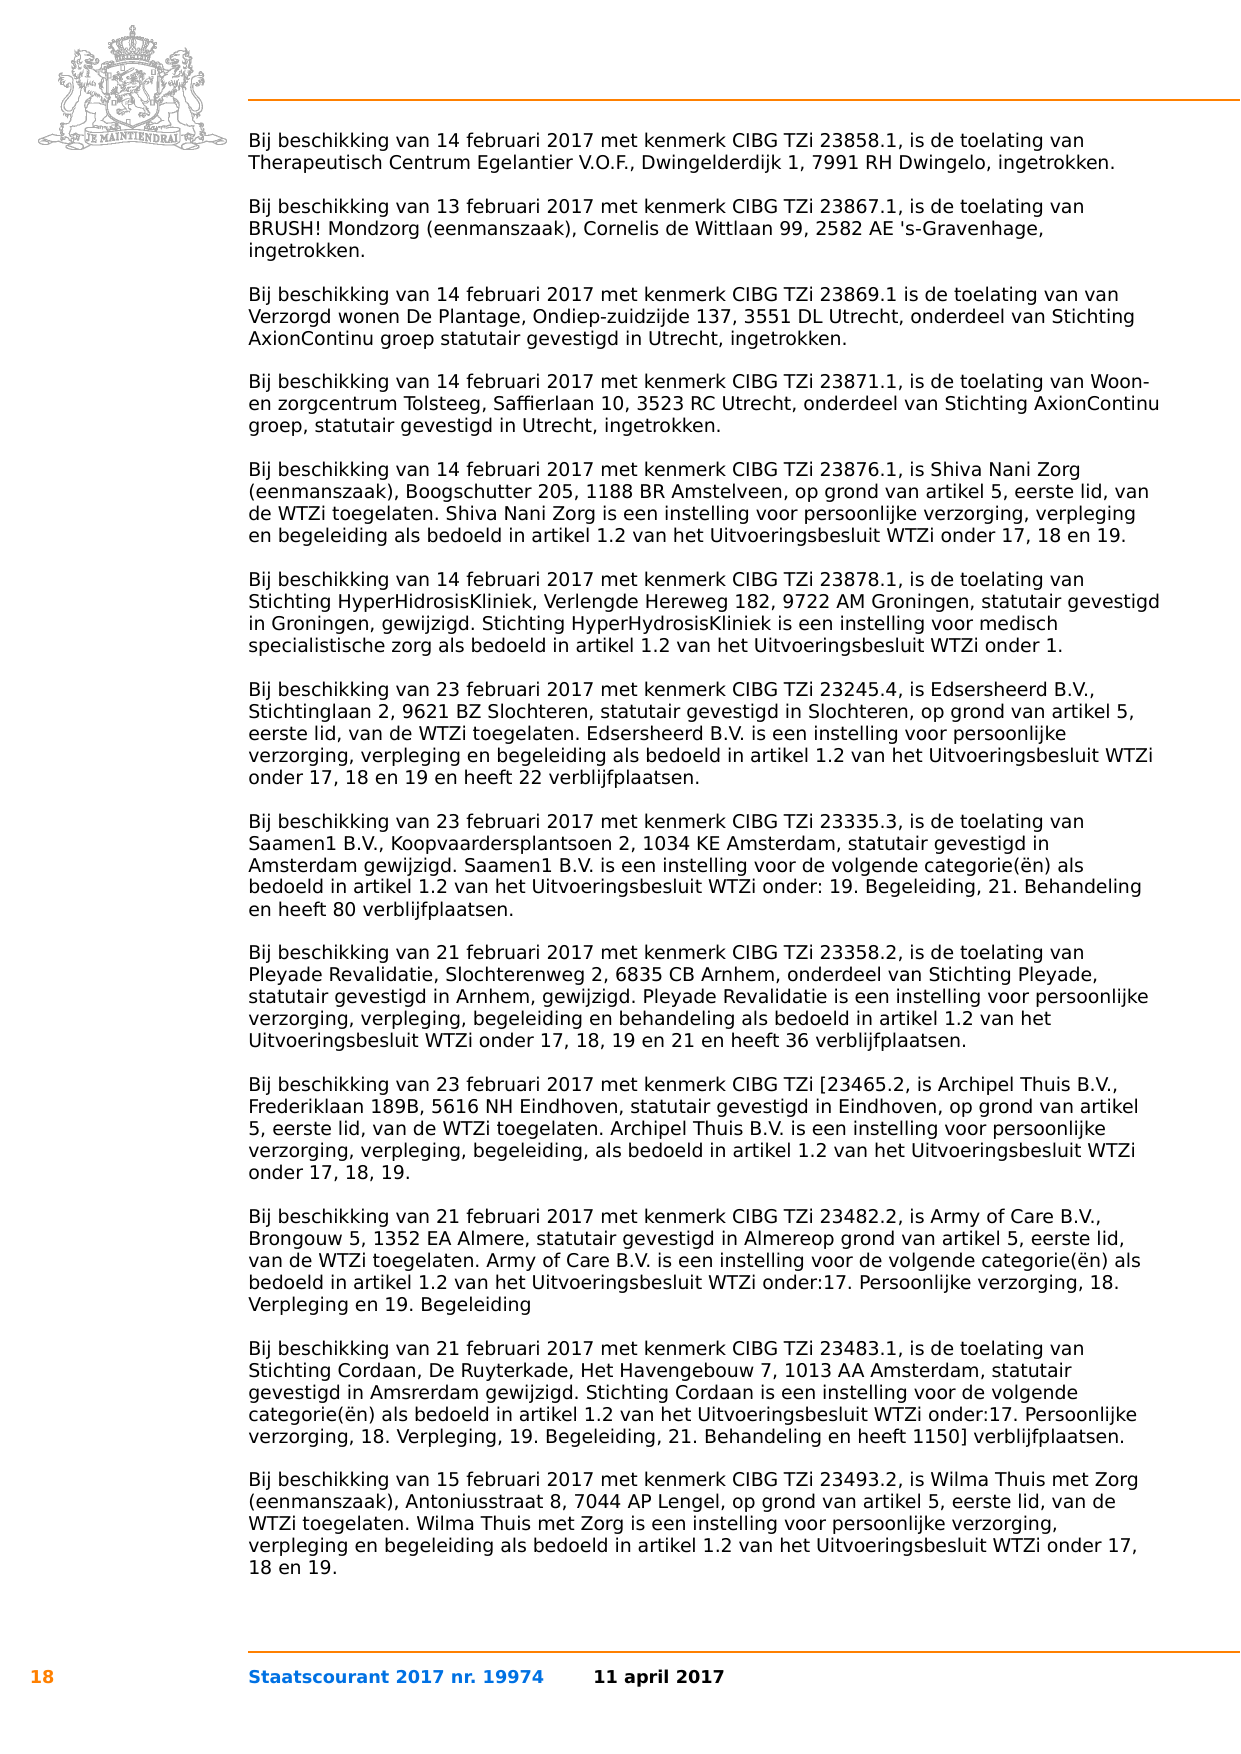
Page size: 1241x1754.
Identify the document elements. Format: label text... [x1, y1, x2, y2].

text Bij beschikking van 14 februari 2017 met kenmerk CIBG TZi 23871.1, is de toelating van Woon- en zorgcentrum Tolsteeg, Saffierlaan 10, 3523 RC Utrecht, onderdeel van Stichting AxionContinu groep, statutair gevestigd in Utrecht, ingetrokken. [248, 371, 1163, 437]
text Bij beschikking van 23 februari 2017 met kenmerk CIBG TZi 23245.4, is Edsersheerd B.V., Stichtinglaan 2, 9621 BZ Slochteren, statutair gevestigd in Slochteren, op grond van artikel 5, eerste lid, van de WTZi toegelaten. Edsersheerd B.V. is een instelling voor persoonlijke verzorging, verpleging en begeleiding als bedoeld in artikel 1.2 van het Uitvoeringsbesluit WTZi onder 17, 18 en 19 en heeft 22 verblijfplaatsen. [248, 679, 1163, 789]
text Bij beschikking van 21 februari 2017 met kenmerk CIBG TZi 23358.2, is de toelating van Pleyade Revalidatie, Slochterenweg 2, 6835 CB Arnhem, onderdeel van Stichting Pleyade, statutair gevestigd in Arnhem, gewijzigd. Pleyade Revalidatie is een instelling voor persoonlijke verzorging, verpleging, begeleiding en behandeling als bedoeld in artikel 1.2 van het Uitvoeringsbesluit WTZi onder 17, 18, 19 en 21 en heeft 36 verblijfplaatsen. [248, 942, 1163, 1052]
text Bij beschikking van 23 februari 2017 met kenmerk CIBG TZi 23335.3, is de toelating van Saamen1 B.V., Koopvaardersplantsoen 2, 1034 KE Amsterdam, statutair gevestigd in Amsterdam gewijzigd. Saamen1 B.V. is een instelling voor de volgende categorie(ën) als bedoeld in artikel 1.2 van het Uitvoeringsbesluit WTZi onder: 19. Begeleiding, 21. Behandeling en heeft 80 verblijfplaatsen. [248, 811, 1163, 920]
text Bij beschikking van 14 februari 2017 met kenmerk CIBG TZi 23858.1, is de toelating van Therapeutisch Centrum Egelantier V.O.F., Dwingelderdijk 1, 7991 RH Dwingelo, ingetrokken. [248, 130, 1163, 174]
text Bij beschikking van 13 februari 2017 met kenmerk CIBG TZi 23867.1, is de toelating van BRUSH! Mondzorg (eenmanszaak), Cornelis de Wittlaan 99, 2582 AE 's-Gravenhage, ingetrokken. [248, 196, 1163, 262]
text Bij beschikking van 14 februari 2017 met kenmerk CIBG TZi 23878.1, is de toelating van Stichting HyperHidrosisKliniek, Verlengde Hereweg 182, 9722 AM Groningen, statutair gevestigd in Groningen, gewijzigd. Stichting HyperHydrosisKliniek is een instelling voor medisch specialistische zorg als bedoeld in artikel 1.2 van het Uitvoeringsbesluit WTZi onder 1. [248, 569, 1163, 657]
text Bij beschikking van 15 februari 2017 met kenmerk CIBG TZi 23493.2, is Wilma Thuis met Zorg (eenmanszaak), Antoniusstraat 8, 7044 AP Lengel, op grond van artikel 5, eerste lid, van de WTZi toegelaten. Wilma Thuis met Zorg is een instelling voor persoonlijke verzorging, verpleging en begeleiding als bedoeld in artikel 1.2 van het Uitvoeringsbesluit WTZi onder 17, 18 en 19. [248, 1469, 1163, 1579]
text Bij beschikking van 14 februari 2017 met kenmerk CIBG TZi 23876.1, is Shiva Nani Zorg (eenmanszaak), Boogschutter 205, 1188 BR Amstelveen, op grond van artikel 5, eerste lid, van de WTZi toegelaten. Shiva Nani Zorg is een instelling voor persoonlijke verzorging, verpleging en begeleiding als bedoeld in artikel 1.2 van het Uitvoeringsbesluit WTZi onder 17, 18 en 19. [248, 459, 1163, 547]
text Bij beschikking van 21 februari 2017 met kenmerk CIBG TZi 23482.2, is Army of Care B.V., Brongouw 5, 1352 EA Almere, statutair gevestigd in Almereop grond van artikel 5, eerste lid, van de WTZi toegelaten. Army of Care B.V. is een instelling voor de volgende categorie(ën) als bedoeld in artikel 1.2 van het Uitvoeringsbesluit WTZi onder:17. Persoonlijke verzorging, 18. Verpleging en 19. Begeleiding [248, 1206, 1163, 1316]
text Bij beschikking van 21 februari 2017 met kenmerk CIBG TZi 23483.1, is de toelating van Stichting Cordaan, De Ruyterkade, Het Havengebouw 7, 1013 AA Amsterdam, statutair gevestigd in Amsrerdam gewijzigd. Stichting Cordaan is een instelling voor de volgende categorie(ën) als bedoeld in artikel 1.2 van het Uitvoeringsbesluit WTZi onder:17. Persoonlijke verzorging, 18. Verpleging, 19. Begeleiding, 21. Behandeling en heeft 1150] verblijfplaatsen. [248, 1338, 1163, 1447]
text Bij beschikking van 14 februari 2017 met kenmerk CIBG TZi 23869.1 is de toelating van van Verzorgd wonen De Plantage, Ondiep-zuidzijde 137, 3551 DL Utrecht, onderdeel van Stichting AxionContinu groep statutair gevestigd in Utrecht, ingetrokken. [248, 283, 1163, 349]
text Bij beschikking van 23 februari 2017 met kenmerk CIBG TZi [23465.2, is Archipel Thuis B.V., Frederiklaan 189B, 5616 NH Eindhoven, statutair gevestigd in Eindhoven, op grond van artikel 5, eerste lid, van de WTZi toegelaten. Archipel Thuis B.V. is een instelling voor persoonlijke verzorging, verpleging, begeleiding, als bedoeld in artikel 1.2 van het Uitvoeringsbesluit WTZi onder 17, 18, 19. [248, 1074, 1163, 1184]
picture [38, 25, 227, 150]
